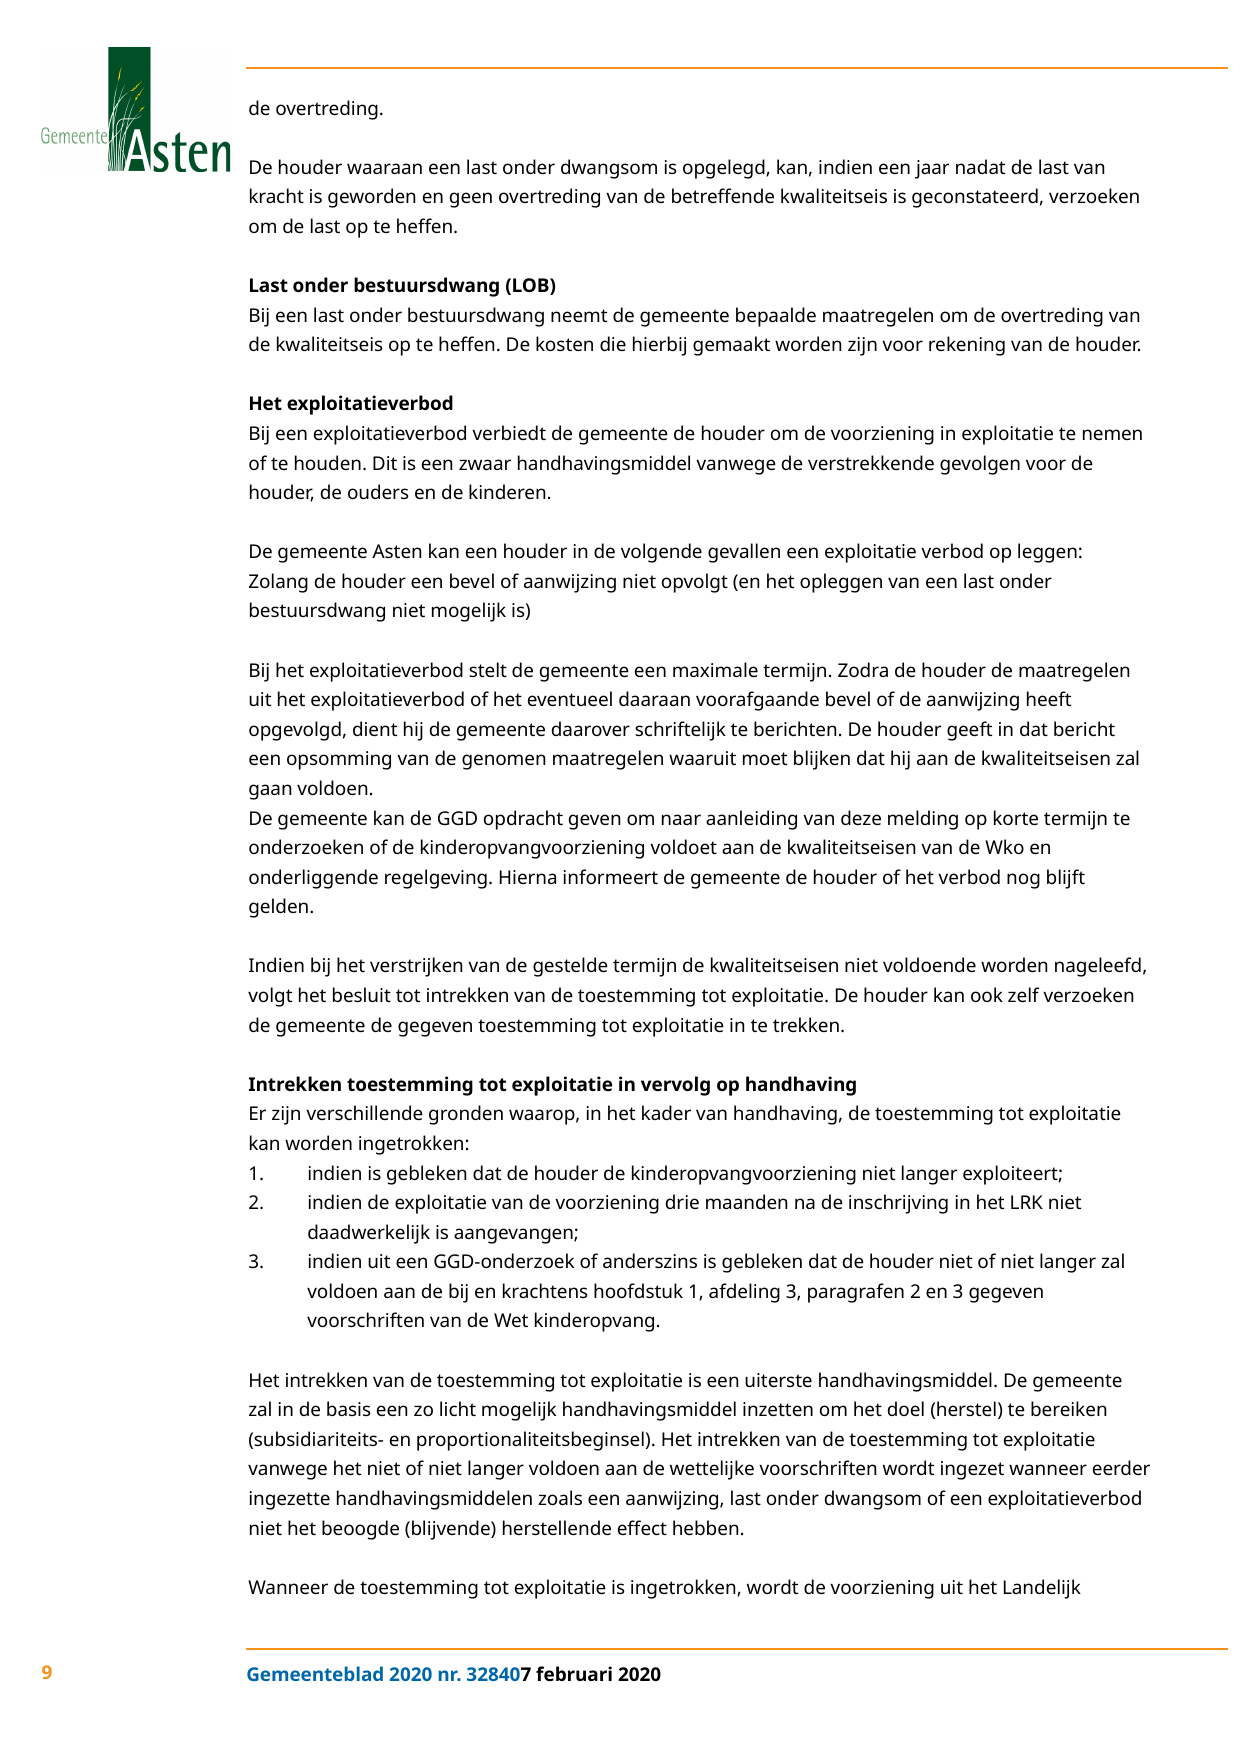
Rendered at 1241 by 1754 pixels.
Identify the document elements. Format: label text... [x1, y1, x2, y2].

text Bij een exploitatieverbod verbiedt de gemeente de houder om de voorziening in exploitatie te nemen of te houden. Dit is een zwaar handhavingsmiddel vanwege de verstrekkende gevolgen voor de houder, de ouders en de kinderen. [248, 420, 1152, 505]
text De houder waaraan een last onder dwangsom is opgelegd, kan, indien een jaar nadat de last van kracht is geworden en geen overtreding van de betreffende kwaliteitseis is geconstateerd, verzoeken om de last op te heffen. [248, 154, 1152, 239]
list indien de exploitatie van de voorziening drie maanden na de inschrijving in het LRK niet daadwerkelijk is aangevangen; [248, 1189, 1152, 1245]
text Het intrekken van de toestemming tot exploitatie is een uiterste handhavingsmiddel. De gemeente zal in de basis een zo licht mogelijk handhavingsmiddel inzetten om het doel (herstel) te bereiken (subsidiariteits- en proportionaliteitsbeginsel). Het intrekken van de toestemming tot exploitatie vanwege het niet of niet langer voldoen aan de wettelijke voorschriften wordt ingezet wanneer eerder ingezette handhavingsmiddelen zoals een aanwijzing, last onder dwangsom of een exploitatieverbod niet het beoogde (blijvende) herstellende effect hebben. [248, 1367, 1152, 1541]
text Zolang de houder een bevel of aanwijzing niet opvolgt (en het opleggen van een last onder bestuursdwang niet mogelijk is) [248, 568, 1152, 623]
text Intrekken toestemming tot exploitatie in vervolg op handhaving [248, 1071, 1152, 1097]
text Wanneer de toestemming tot exploitatie is ingetrokken, wordt de voorziening uit het Landelijk [248, 1574, 1152, 1600]
text Er zijn verschillende gronden waarop, in het kader van handhaving, de toestemming tot exploitatie kan worden ingetrokken: [248, 1101, 1152, 1156]
text Het exploitatieverbod [248, 391, 1152, 416]
picture [41, 47, 231, 172]
text Indien bij het verstrijken van de gestelde termijn de kwaliteitseisen niet voldoende worden nageleefd, volgt het besluit tot intrekken van de toestemming tot exploitatie. De houder kan ook zelf verzoeken de gemeente de gegeven toestemming tot exploitatie in te trekken. [248, 953, 1152, 1038]
list indien is gebleken dat de houder de kinderopvangvoorziening niet langer exploiteert; [248, 1160, 1152, 1186]
text De gemeente Asten kan een houder in de volgende gevallen een exploitatie verbod op leggen: [248, 538, 1152, 564]
text Bij een last onder bestuursdwang neemt de gemeente bepaalde maatregelen om de overtreding van de kwaliteitseis op te heffen. De kosten die hierbij gemaakt worden zijn voor rekening van de houder. [248, 302, 1152, 357]
text de overtreding. [248, 95, 1152, 121]
text Bij het exploitatieverbod stelt de gemeente een maximale termijn. Zodra de houder de maatregelen uit het exploitatieverbod of het eventueel daaraan voorafgaande bevel of de aanwijzing heeft opgevolgd, dient hij de gemeente daarover schriftelijk te berichten. De houder geeft in dat bericht een opsomming van de genomen maatregelen waaruit moet blijken dat hij aan de kwaliteitseisen zal gaan voldoen. [248, 657, 1152, 801]
list indien uit een GGD-onderzoek of anderszins is gebleken dat de houder niet of niet langer zal voldoen aan de bij en krachtens hoofdstuk 1, afdeling 3, paragrafen 2 en 3 gegeven voorschriften van de Wet kinderopvang. [248, 1248, 1152, 1333]
text Last onder bestuursdwang (LOB) [248, 272, 1152, 298]
text De gemeente kan de GGD opdracht geven om naar aanleiding van deze melding op korte termijn te onderzoeken of de kinderopvangvoorziening voldoet aan de kwaliteitseisen van de Wko en onderliggende regelgeving. Hierna informeert de gemeente de houder of het verbod nog blijft gelden. [248, 805, 1152, 919]
